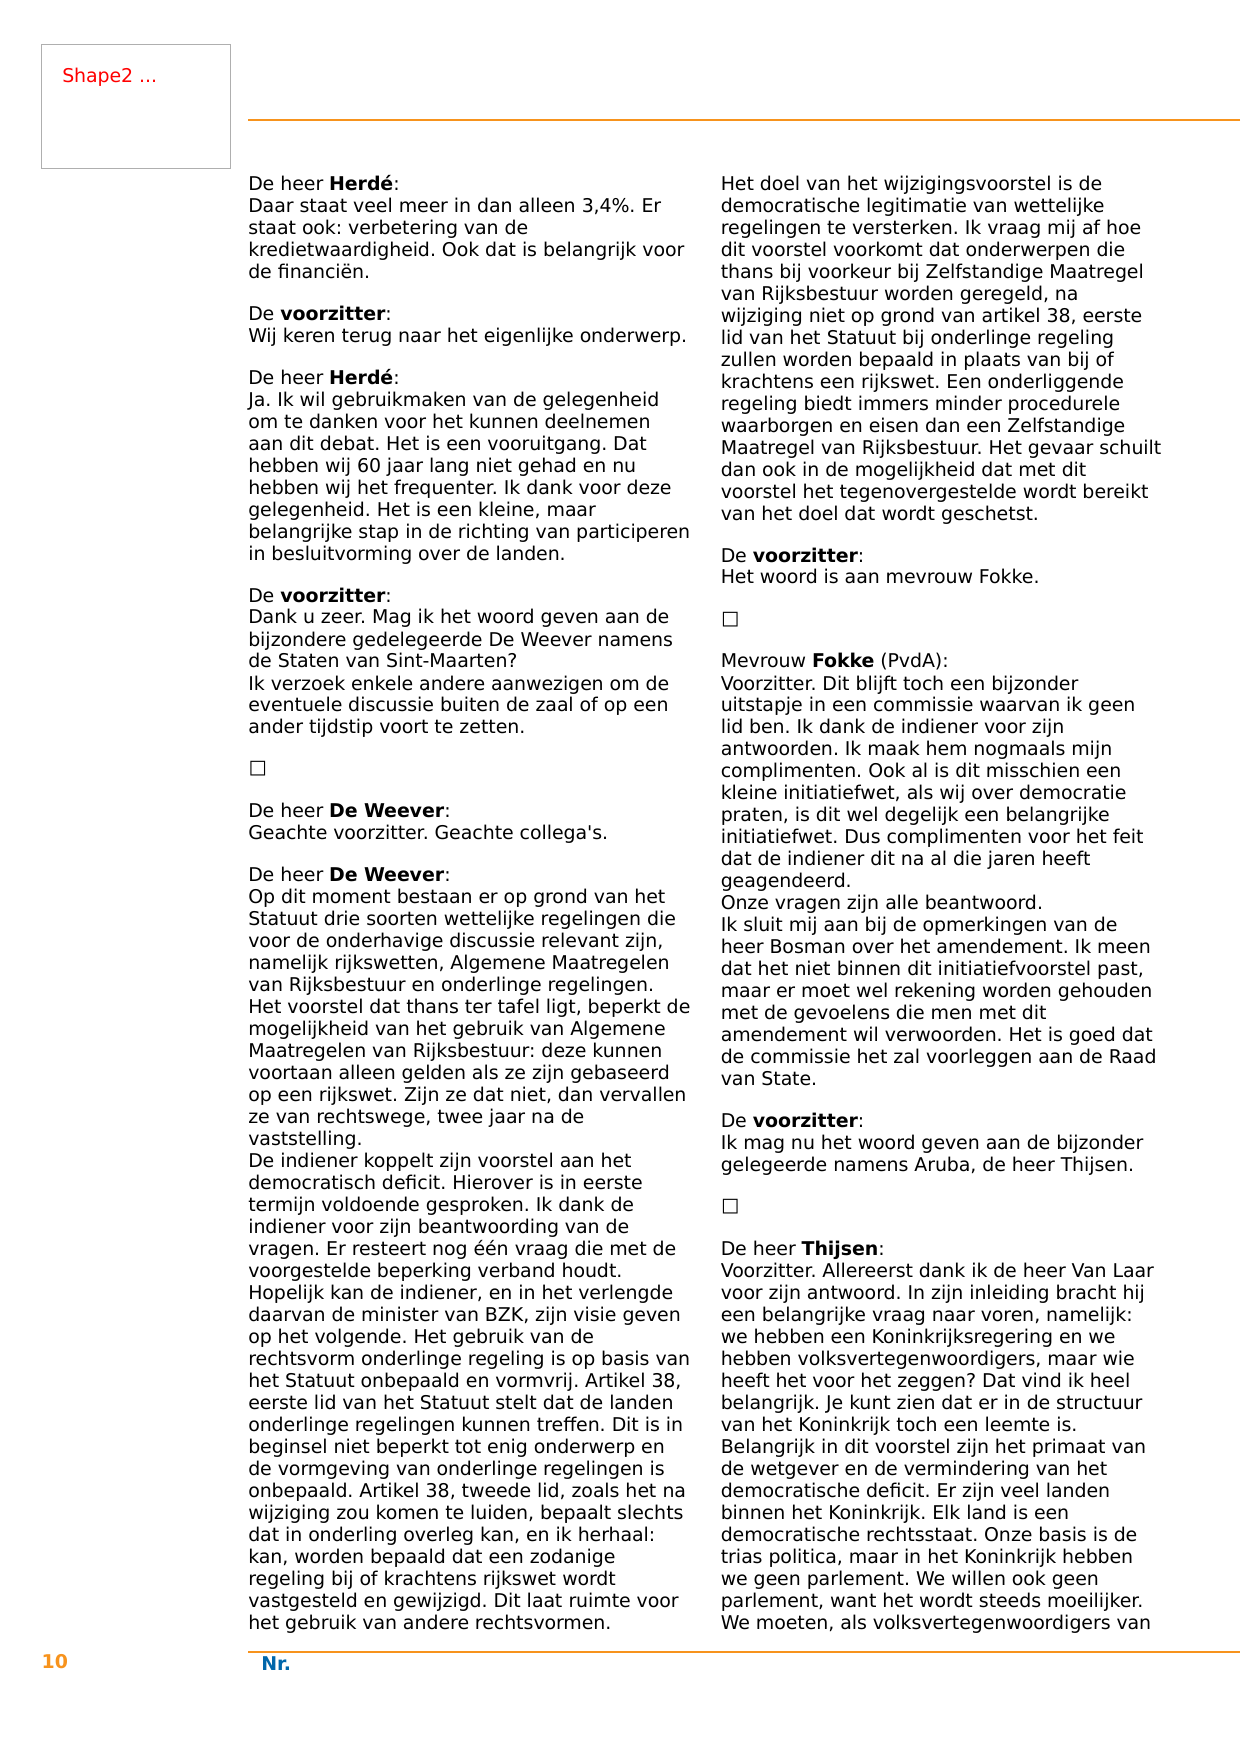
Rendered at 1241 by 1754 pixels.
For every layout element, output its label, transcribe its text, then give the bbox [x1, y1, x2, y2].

text Voorzitter. Allereerst dank ik de heer Van Laar voor zijn antwoord. In zijn inleiding bracht hij een belangrijke vraag naar voren, namelijk: we hebben een Koninkrijksregering en we hebben volksvertegenwoordigers, maar wie heeft het voor het zeggen? Dat vind ik heel belangrijk. Je kunt zien dat er in de structuur van het Koninkrijk toch een leemte is. [721, 1260, 1163, 1436]
text Ik sluit mij aan bij de opmerkingen van de heer Bosman over het amendement. Ik meen dat het niet binnen dit initiatiefvoorstel past, maar er moet wel rekening worden gehouden met de gevoelens die men met dit amendement wil verwoorden. Het is goed dat de commissie het zal voorleggen aan de Raad van State. [721, 914, 1163, 1090]
text Voorzitter. Dit blijft toch een bijzonder uitstapje in een commissie waarvan ik geen lid ben. Ik dank de indiener voor zijn antwoorden. Ik maak hem nogmaals mijn complimenten. Ook al is dit misschien een kleine initiatiefwet, als wij over democratie praten, is dit wel degelijk een belangrijke initiatiefwet. Dus complimenten voor het feit dat de indiener dit na al die jaren heeft geagendeerd. [721, 672, 1163, 892]
text ⬜ [721, 1196, 1163, 1218]
text Dank u zeer. Mag ik het woord geven aan de bijzondere gedelegeerde De Weever namens de Staten van Sint-Maarten? [248, 606, 691, 672]
text ⬜ [248, 758, 691, 780]
text Op dit moment bestaan er op grond van het Statuut drie soorten wettelijke regelingen die voor de onderhavige discussie relevant zijn, namelijk rijkswetten, Algemene Maatregelen van Rijksbestuur en onderlinge regelingen. Het voorstel dat thans ter tafel ligt, beperkt de mogelijkheid van het gebruik van Algemene Maatregelen van Rijksbestuur: deze kunnen voortaan alleen gelden als ze zijn gebaseerd op een rijkswet. Zijn ze dat niet, dan vervallen ze van rechtswege, twee jaar na de vaststelling. [248, 886, 691, 1150]
text Geachte voorzitter. Geachte collega's. [248, 822, 691, 844]
text Daar staat veel meer in dan alleen 3,4%. Er staat ook: verbetering van de kredietwaardigheid. Ook dat is belangrijk voor de financiën. [248, 195, 691, 283]
text Het doel van het wijzigingsvoorstel is de democratische legitimatie van wettelijke regelingen te versterken. Ik vraag mij af hoe dit voorstel voorkomt dat onderwerpen die thans bij voorkeur bij Zelfstandige Maatregel van Rijksbestuur worden geregeld, na wijziging niet op grond van artikel 38, eerste lid van het Statuut bij onderlinge regeling zullen worden bepaald in plaats van bij of krachtens een rijkswet. Een onderliggende regeling biedt immers minder procedurele waarborgen en eisen dan een Zelfstandige Maatregel van Rijksbestuur. Het gevaar schuilt dan ook in de mogelijkheid dat met dit voorstel het tegenovergestelde wordt bereikt van het doel dat wordt geschetst. [721, 173, 1163, 524]
text De voorzitter: [721, 544, 1163, 566]
text Het woord is aan mevrouw Fokke. [721, 566, 1163, 588]
text Ik verzoek enkele andere aanwezigen om de eventuele discussie buiten de zaal of op een ander tijdstip voort te zetten. [248, 672, 691, 738]
text De voorzitter: [248, 584, 691, 606]
text De indiener koppelt zijn voorstel aan het democratisch deficit. Hierover is in eerste termijn voldoende gesproken. Ik dank de indiener voor zijn beantwoording van de vragen. Er resteert nog één vraag die met de voorgestelde beperking verband houdt. Hopelijk kan de indiener, en in het verlengde daarvan de minister van BZK, zijn visie geven op het volgende. Het gebruik van de rechtsvorm onderlinge regeling is op basis van het Statuut onbepaald en vormvrij. Artikel 38, eerste lid van het Statuut stelt dat de landen onderlinge regelingen kunnen treffen. Dit is in beginsel niet beperkt tot enig onderwerp en de vormgeving van onderlinge regelingen is onbepaald. Artikel 38, tweede lid, zoals het na wijziging zou komen te luiden, bepaalt slechts dat in onderling overleg kan, en ik herhaal: kan, worden bepaald dat een zodanige regeling bij of krachtens rijkswet wordt vastgesteld en gewijzigd. Dit laat ruimte voor het gebruik van andere rechtsvormen. [248, 1150, 691, 1633]
text Wij keren terug naar het eigenlijke onderwerp. [248, 325, 691, 347]
text De heer Herdé: [248, 173, 691, 195]
text De voorzitter: [721, 1110, 1163, 1132]
text De heer Herdé: [248, 367, 691, 389]
text De heer Thijsen: [721, 1238, 1163, 1260]
text Onze vragen zijn alle beantwoord. [721, 892, 1163, 914]
text De voorzitter: [248, 303, 691, 325]
text Belangrijk in dit voorstel zijn het primaat van de wetgever en de vermindering van het democratische deficit. Er zijn veel landen binnen het Koninkrijk. Elk land is een democratische rechtsstaat. Onze basis is de trias politica, maar in het Koninkrijk hebben we geen parlement. We willen ook geen parlement, want het wordt steeds moeilijker. We moeten, als volksvertegenwoordigers van [721, 1436, 1163, 1633]
text Ik mag nu het woord geven aan de bijzonder gelegeerde namens Aruba, de heer Thijsen. [721, 1132, 1163, 1176]
text Mevrouw Fokke (PvdA): [721, 650, 1163, 672]
text Ja. Ik wil gebruikmaken van de gelegenheid om te danken voor het kunnen deelnemen aan dit debat. Het is een vooruitgang. Dat hebben wij 60 jaar lang niet gehad en nu hebben wij het frequenter. Ik dank voor deze gelegenheid. Het is een kleine, maar belangrijke stap in de richting van participeren in besluitvorming over de landen. [248, 389, 691, 564]
text De heer De Weever: [248, 864, 691, 886]
text De heer De Weever: [248, 800, 691, 822]
text ⬜ [721, 608, 1163, 630]
